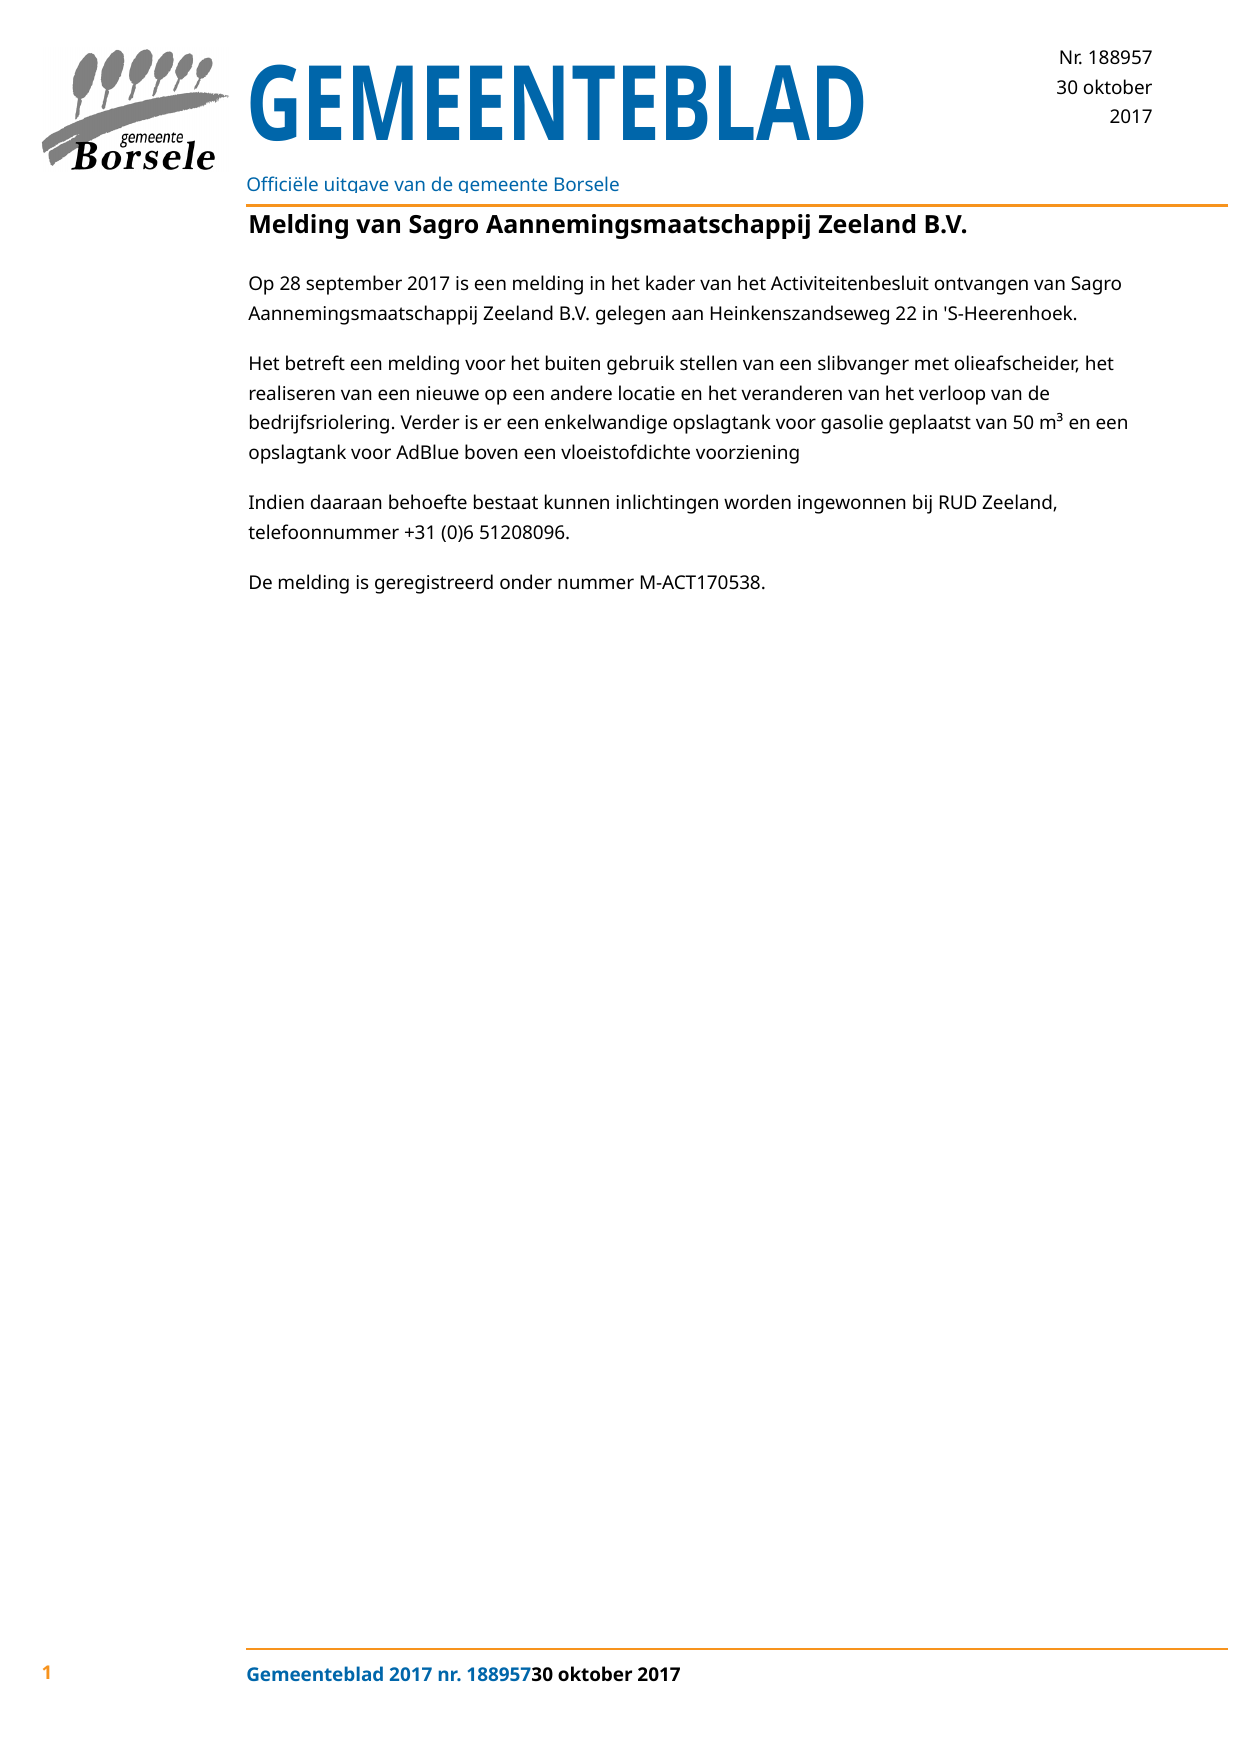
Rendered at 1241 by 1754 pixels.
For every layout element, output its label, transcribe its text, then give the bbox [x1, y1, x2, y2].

text Indien daaraan behoefte bestaat kunnen inlichtingen worden ingewonnen bij RUD Zeeland, telefoonnummer +31 (0)6 51208096. [248, 489, 1152, 545]
text De melding is geregistreerd onder nummer M-ACT170538. [248, 569, 1152, 595]
text Op 28 september 2017 is een melding in het kader van het Activiteitenbesluit ontvangen van Sagro Aannemingsmaatschappij Zeeland B.V. gelegen aan Heinkenszandseweg 22 in 'S-Heerenhoek. [248, 270, 1152, 326]
text Melding van Sagro Aannemingsmaatschappij Zeeland B.V. [248, 207, 1152, 241]
picture [41, 47, 231, 172]
text Het betreft een melding voor het buiten gebruik stellen van een slibvanger met olieafscheider, het realiseren van een nieuwe op een andere locatie en het veranderen van het verloop van de bedrijfsriolering. Verder is er een enkelwandige opslagtank voor gasolie geplaatst van 50 m³ en een opslagtank voor AdBlue boven een vloeistofdichte voorziening [248, 350, 1152, 465]
